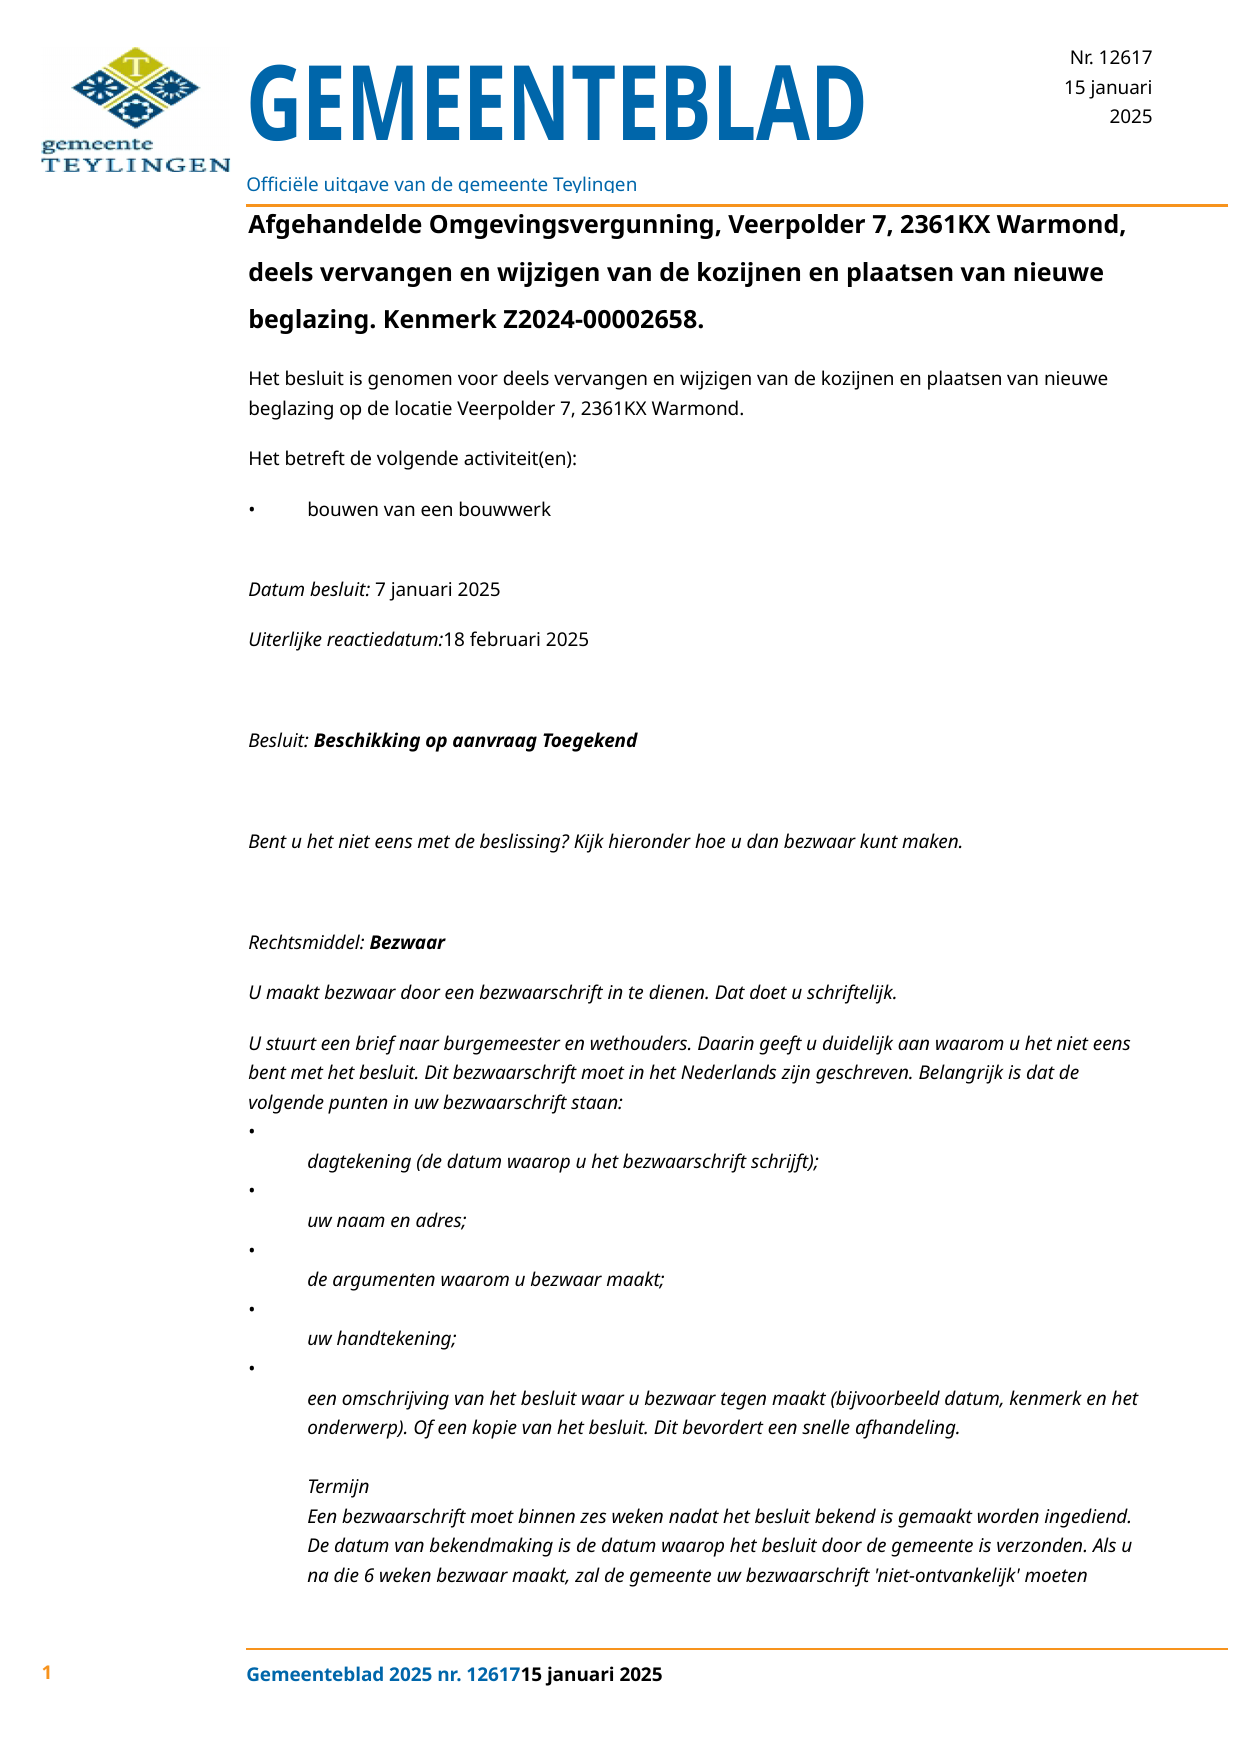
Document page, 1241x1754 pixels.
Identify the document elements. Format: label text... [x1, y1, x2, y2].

text Uiterlijke reactiedatum:18 februari 2025 [248, 626, 1152, 652]
text Bent u het niet eens met de beslissing? Kijk hieronder hoe u dan bezwaar kunt maken. [248, 828, 1152, 854]
list Een bezwaarschrift moet binnen zes weken nadat het besluit bekend is gemaakt worden ingediend. De datum van bekendmaking is de datum waarop het besluit door de gemeente is verzonden. Als u na die 6 weken bezwaar maakt, zal de gemeente uw bezwaarschrift 'niet-ontvankelijk' moeten [248, 1503, 1152, 1588]
list uw naam en adres; [248, 1207, 1152, 1233]
text U stuurt een brief naar burgemeester en wethouders. Daarin geeft u duidelijk aan waarom u het niet eens bent met het besluit. Dit bezwaarschrift moet in het Nederlands zijn geschreven. Belangrijk is dat de volgende punten in uw bezwaarschrift staan: [248, 1030, 1152, 1114]
list uw handtekening; [248, 1326, 1152, 1351]
text U maakt bezwaar door een bezwaarschrift in te dienen. Dat doet u schriftelijk. [248, 979, 1152, 1005]
list dagtekening (de datum waarop u het bezwaarschrift schrijft); [248, 1148, 1152, 1174]
list een omschrijving van het besluit waar u bezwaar tegen maakt (bijvoorbeeld datum, kenmerk en het onderwerp). Of een kopie van het besluit. Dit bevordert een snelle afhandeling. [248, 1385, 1152, 1440]
text Datum besluit: 7 januari 2025 [248, 576, 1152, 602]
text Besluit: Beschikking op aanvraag Toegekend [248, 727, 1152, 753]
picture [41, 47, 231, 172]
list de argumenten waarom u bezwaar maakt; [248, 1266, 1152, 1292]
text Afgehandelde Omgevingsvergunning, Veerpolder 7, 2361KX Warmond, deels vervangen en wijzigen van de kozijnen en plaatsen van nieuwe beglazing. Kenmerk Z2024-00002658. [248, 207, 1152, 336]
text Het besluit is genomen voor deels vervangen en wijzigen van de kozijnen en plaatsen van nieuwe beglazing op de locatie Veerpolder 7, 2361KX Warmond. [248, 366, 1152, 421]
list bouwen van een bouwwerk [248, 496, 1152, 522]
list Termijn [248, 1473, 1152, 1499]
text Rechtsmiddel: Bezwaar [248, 929, 1152, 954]
text Het betreft de volgende activiteit(en): [248, 446, 1152, 471]
